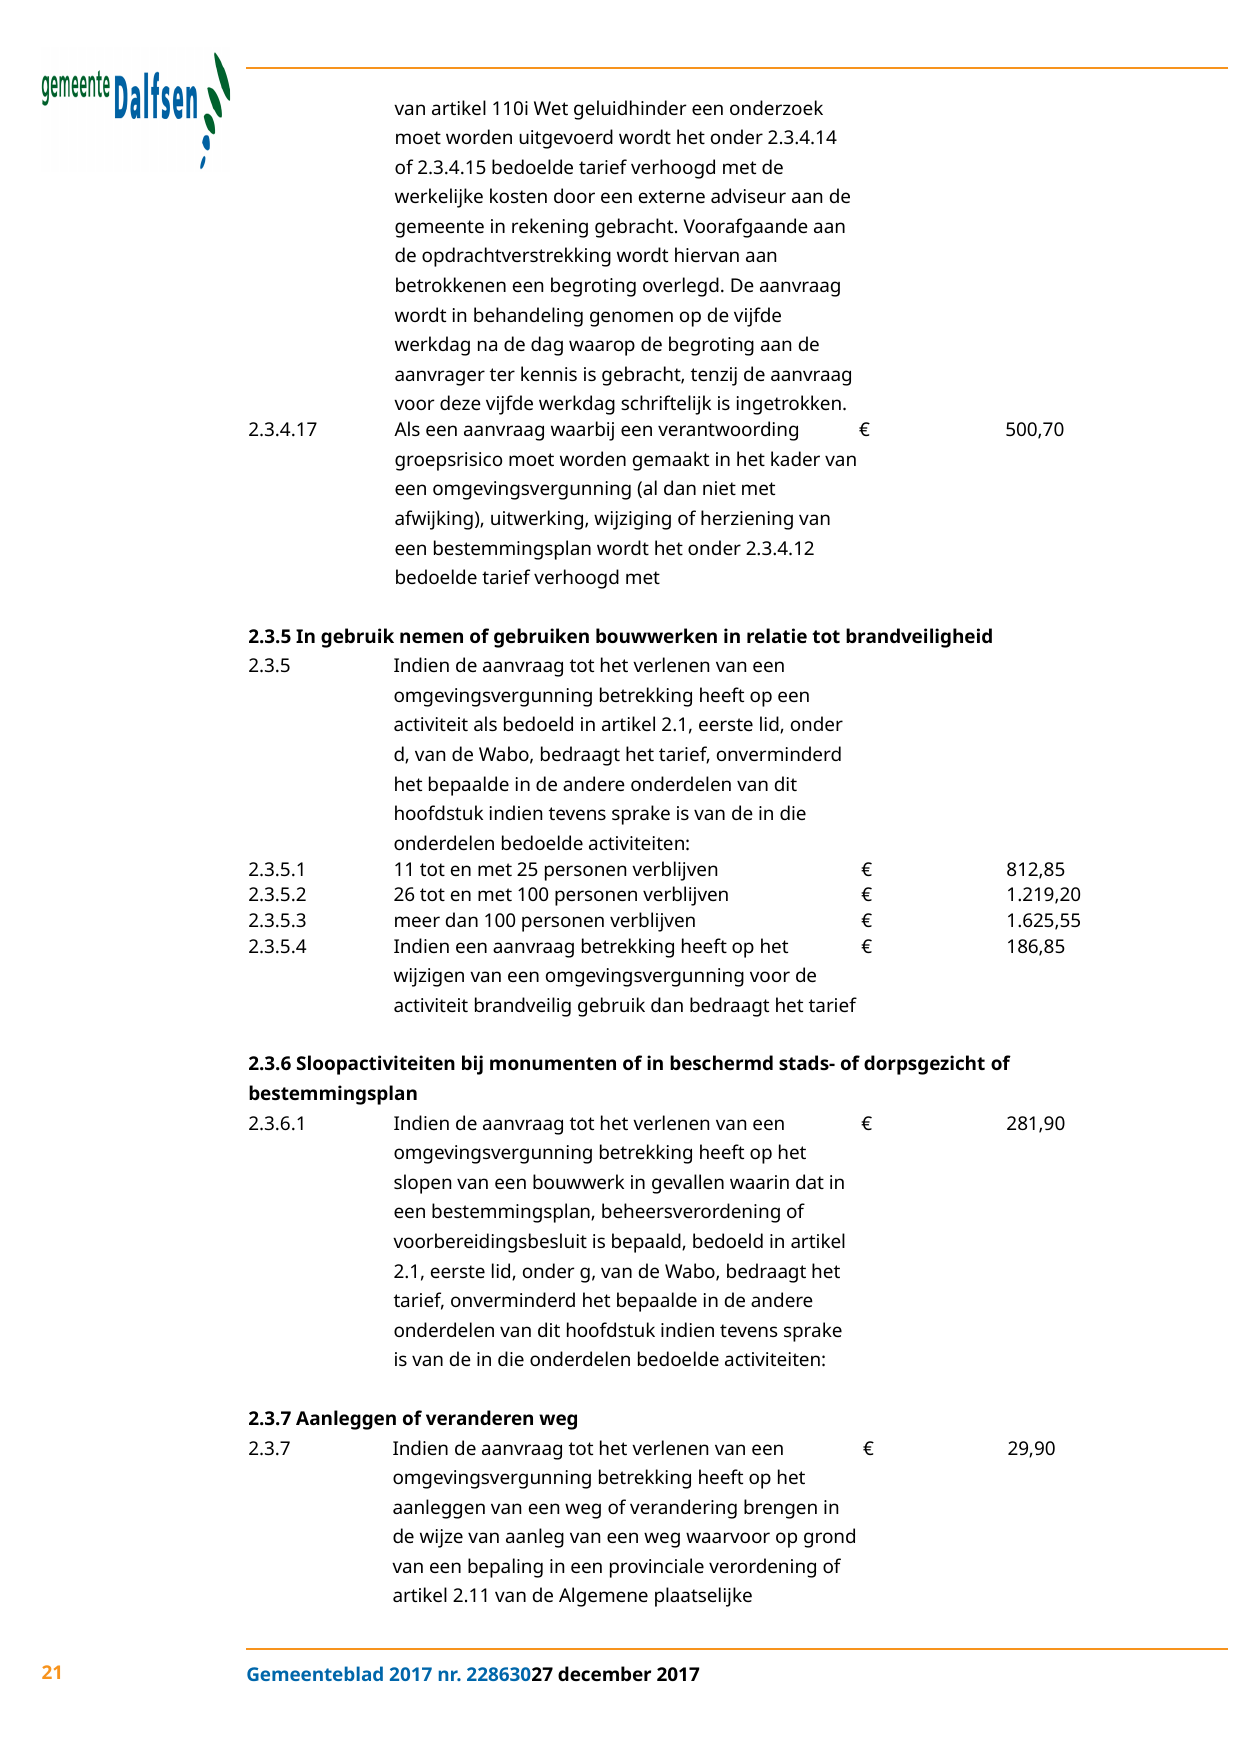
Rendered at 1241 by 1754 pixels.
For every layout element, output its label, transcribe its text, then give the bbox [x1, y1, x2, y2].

table_cell [1005, 95, 1152, 416]
table_cell 26 tot en met 100 personen verblijven [393, 881, 861, 907]
table_header Indien de aanvraag tot het verlenen van een omgevingsvergunning betrekking heeft op het slopen van een bouwwerk in gevallen waarin dat in een bestemmingsplan, beheersverordening of voorbereidingsbesluit is bepaald, bedoeld in artikel 2.1, eerste lid, onder g, van de Wabo, bedraagt het tarief, onverminderd het bepaalde in de andere onderdelen van dit hoofdstuk indien tevens sprake is van de in die onderdelen bedoelde activiteiten: [393, 1110, 861, 1372]
table_header 2.3.5 [248, 653, 393, 856]
table_cell 11 tot en met 25 personen verblijven [393, 856, 861, 881]
table_cell Indien een aanvraag betrekking heeft op het wijzigen van een omgevingsvergunning voor de activiteit brandveilig gebruik dan bedraagt het tarief [393, 933, 861, 1018]
table_cell 186,85 [1006, 933, 1152, 1018]
table_header € [863, 1435, 1007, 1608]
table_header 2.3.6.1 [248, 1110, 393, 1372]
picture [41, 47, 231, 172]
text 2.3.6 Sloopactiviteiten bij monumenten of in beschermd stads- of dorpsgezicht of bestemmingsplan [248, 1051, 1152, 1106]
table_cell 1.219,20 [1006, 881, 1152, 907]
table_cell € [861, 881, 1006, 907]
table_cell € [859, 416, 1005, 590]
table_header Indien de aanvraag tot het verlenen van een omgevingsvergunning betrekking heeft op het aanleggen van een weg of verandering brengen in de wijze van aanleg van een weg waarvoor op grond van een bepaling in een provinciale verordening of artikel 2.11 van de Algemene plaatselijke [392, 1435, 863, 1608]
table_cell 2.3.5.3 [248, 907, 393, 933]
table_cell 2.3.5.2 [248, 881, 393, 907]
table_cell 500,70 [1005, 416, 1152, 590]
table_cell € [861, 907, 1006, 933]
table_cell 812,85 [1006, 856, 1152, 881]
table_header Indien de aanvraag tot het verlenen van een omgevingsvergunning betrekking heeft op een activiteit als bedoeld in artikel 2.1, eerste lid, onder d, van de Wabo, bedraagt het tarief, onverminderd het bepaalde in de andere onderdelen van dit hoofdstuk indien tevens sprake is van de in die onderdelen bedoelde activiteiten: [393, 653, 861, 856]
table_cell van artikel 110i Wet geluidhinder een onderzoek moet worden uitgevoerd wordt het onder 2.3.4.14 of 2.3.4.15 bedoelde tarief verhoogd met de werkelijke kosten door een externe adviseur aan de gemeente in rekening gebracht. Voorafgaande aan de opdrachtverstrekking wordt hiervan aan betrokkenen een begroting overlegd. De aanvraag wordt in behandeling genomen op de vijfde werkdag na de dag waarop de begroting aan de aanvrager ter kennis is gebracht, tenzij de aanvraag voor deze vijfde werkdag schriftelijk is ingetrokken. [394, 95, 859, 416]
table_cell 2.3.5.4 [248, 933, 393, 1018]
table_cell meer dan 100 personen verblijven [393, 907, 861, 933]
table_cell 2.3.5.1 [248, 856, 393, 881]
table_header € [861, 1110, 1006, 1372]
table_header 281,90 [1006, 1110, 1152, 1372]
table_cell [859, 95, 1005, 416]
text 2.3.5 In gebruik nemen of gebruiken bouwwerken in relatie tot brandveiligheid [248, 623, 1152, 648]
table_cell 1.625,55 [1006, 907, 1152, 933]
table_header [1006, 653, 1152, 856]
text 2.3.7 Aanleggen of veranderen weg [248, 1405, 1152, 1431]
table_header 29,90 [1007, 1435, 1152, 1608]
table_header [861, 653, 1006, 856]
table_cell [248, 95, 394, 416]
table_cell € [861, 933, 1006, 1018]
table_cell € [861, 856, 1006, 881]
table_cell Als een aanvraag waarbij een verantwoording groepsrisico moet worden gemaakt in het kader van een omgevingsvergunning (al dan niet met afwijking), uitwerking, wijziging of herziening van een bestemmingsplan wordt het onder 2.3.4.12 bedoelde tarief verhoogd met [394, 416, 859, 590]
table_header 2.3.7 [248, 1435, 392, 1608]
table_cell 2.3.4.17 [248, 416, 394, 590]
